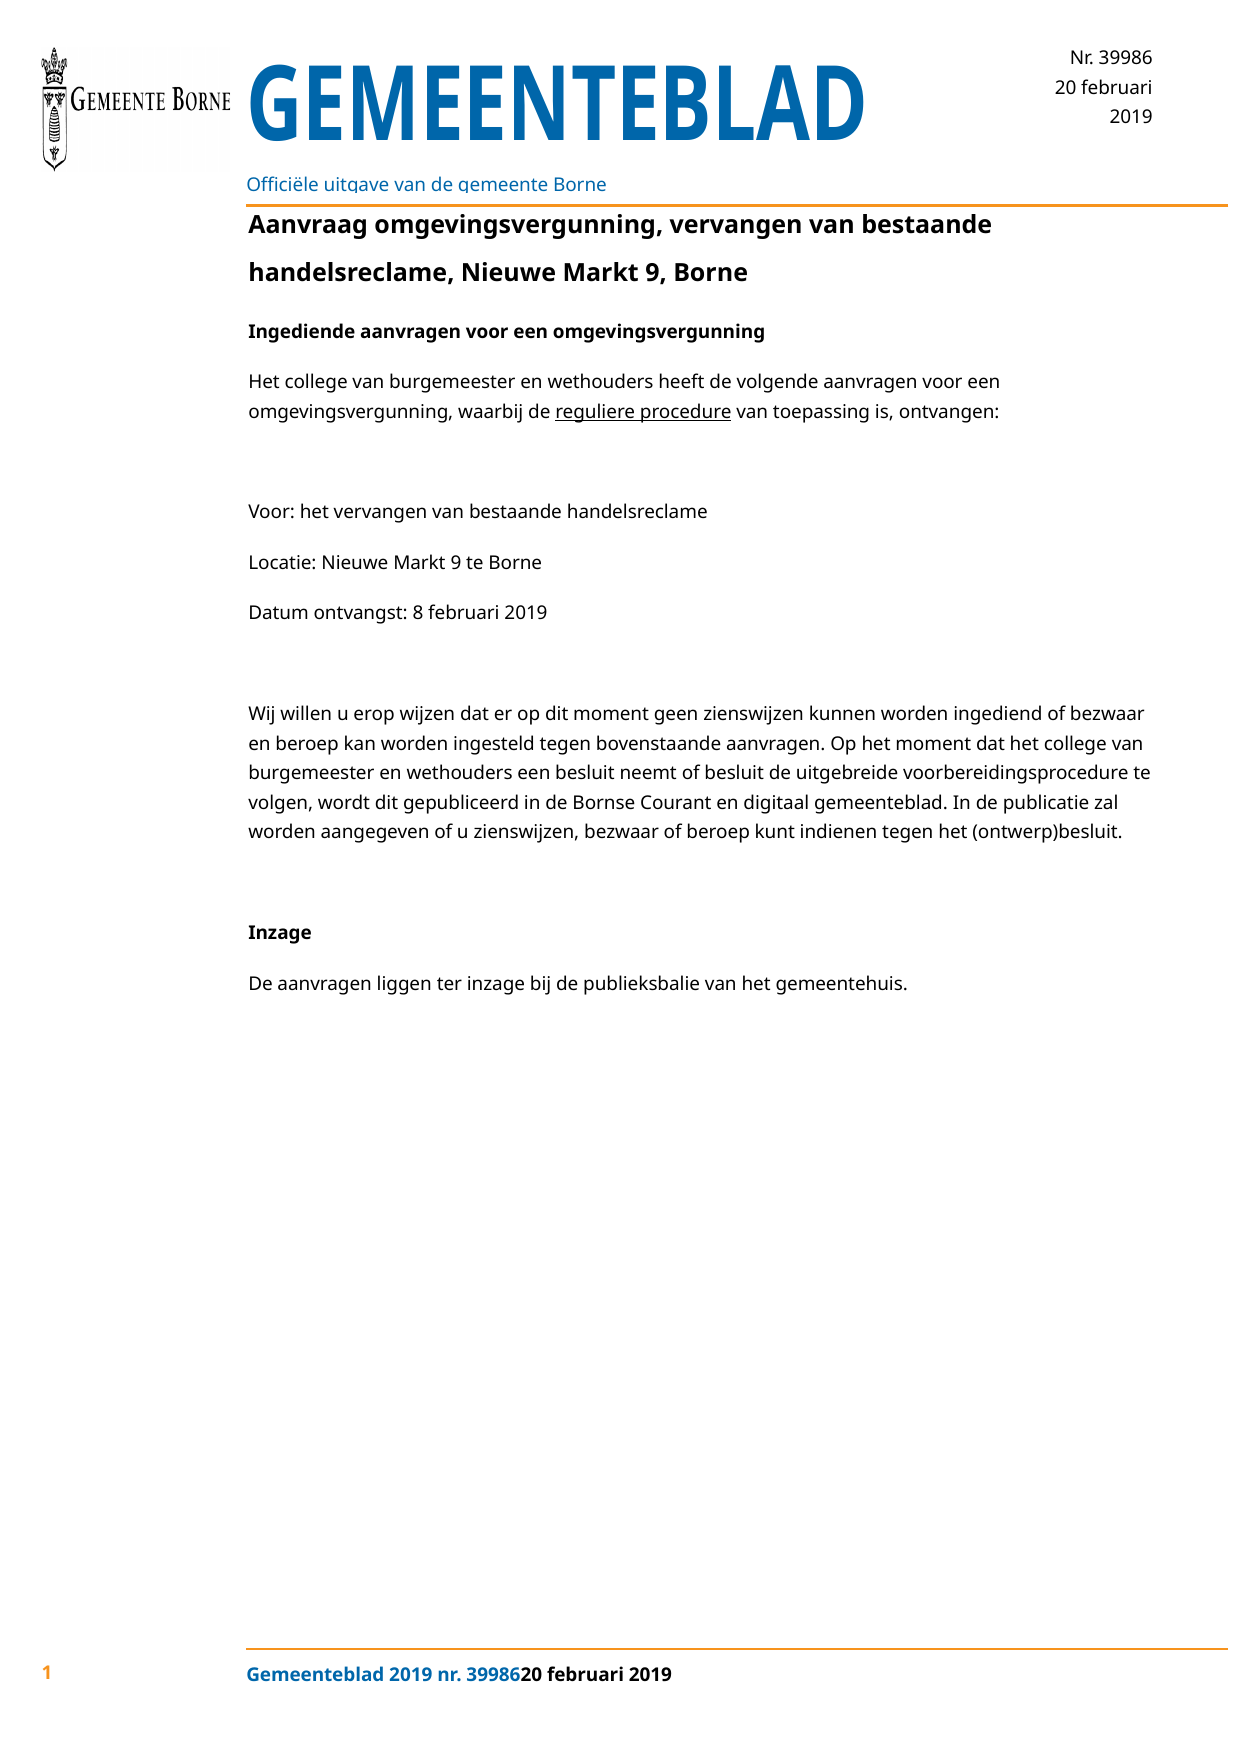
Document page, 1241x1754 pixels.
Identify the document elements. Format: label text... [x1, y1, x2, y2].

text Aanvraag omgevingsvergunning, vervangen van bestaande handelsreclame, Nieuwe Markt 9, Borne [248, 207, 1152, 288]
text Ingediende aanvragen voor een omgevingsvergunning [248, 318, 1152, 344]
text Wij willen u erop wijzen dat er op dit moment geen zienswijzen kunnen worden ingediend of bezwaar en beroep kan worden ingesteld tegen bovenstaande aanvragen. Op het moment dat het college van burgemeester en wethouders een besluit neemt of besluit de uitgebreide voorbereidingsprocedure te volgen, wordt dit gepubliceerd in de Bornse Courant en digitaal gemeenteblad. In de publicatie zal worden aangegeven of u zienswijzen, bezwaar of beroep kunt indienen tegen het (ontwerp)besluit. [248, 700, 1152, 844]
text De aanvragen liggen ter inzage bij de publieksbalie van het gemeentehuis. [248, 970, 1152, 996]
text Locatie: Nieuwe Markt 9 te Borne [248, 549, 1152, 575]
text Datum ontvangst: 8 februari 2019 [248, 599, 1152, 625]
text Het college van burgemeester en wethouders heeft de volgende aanvragen voor een omgevingsvergunning, waarbij de reguliere procedure van toepassing is, ontvangen: [248, 368, 1152, 424]
text Inzage [248, 919, 1152, 945]
picture [41, 47, 231, 172]
text Voor: het vervangen van bestaande handelsreclame [248, 499, 1152, 524]
